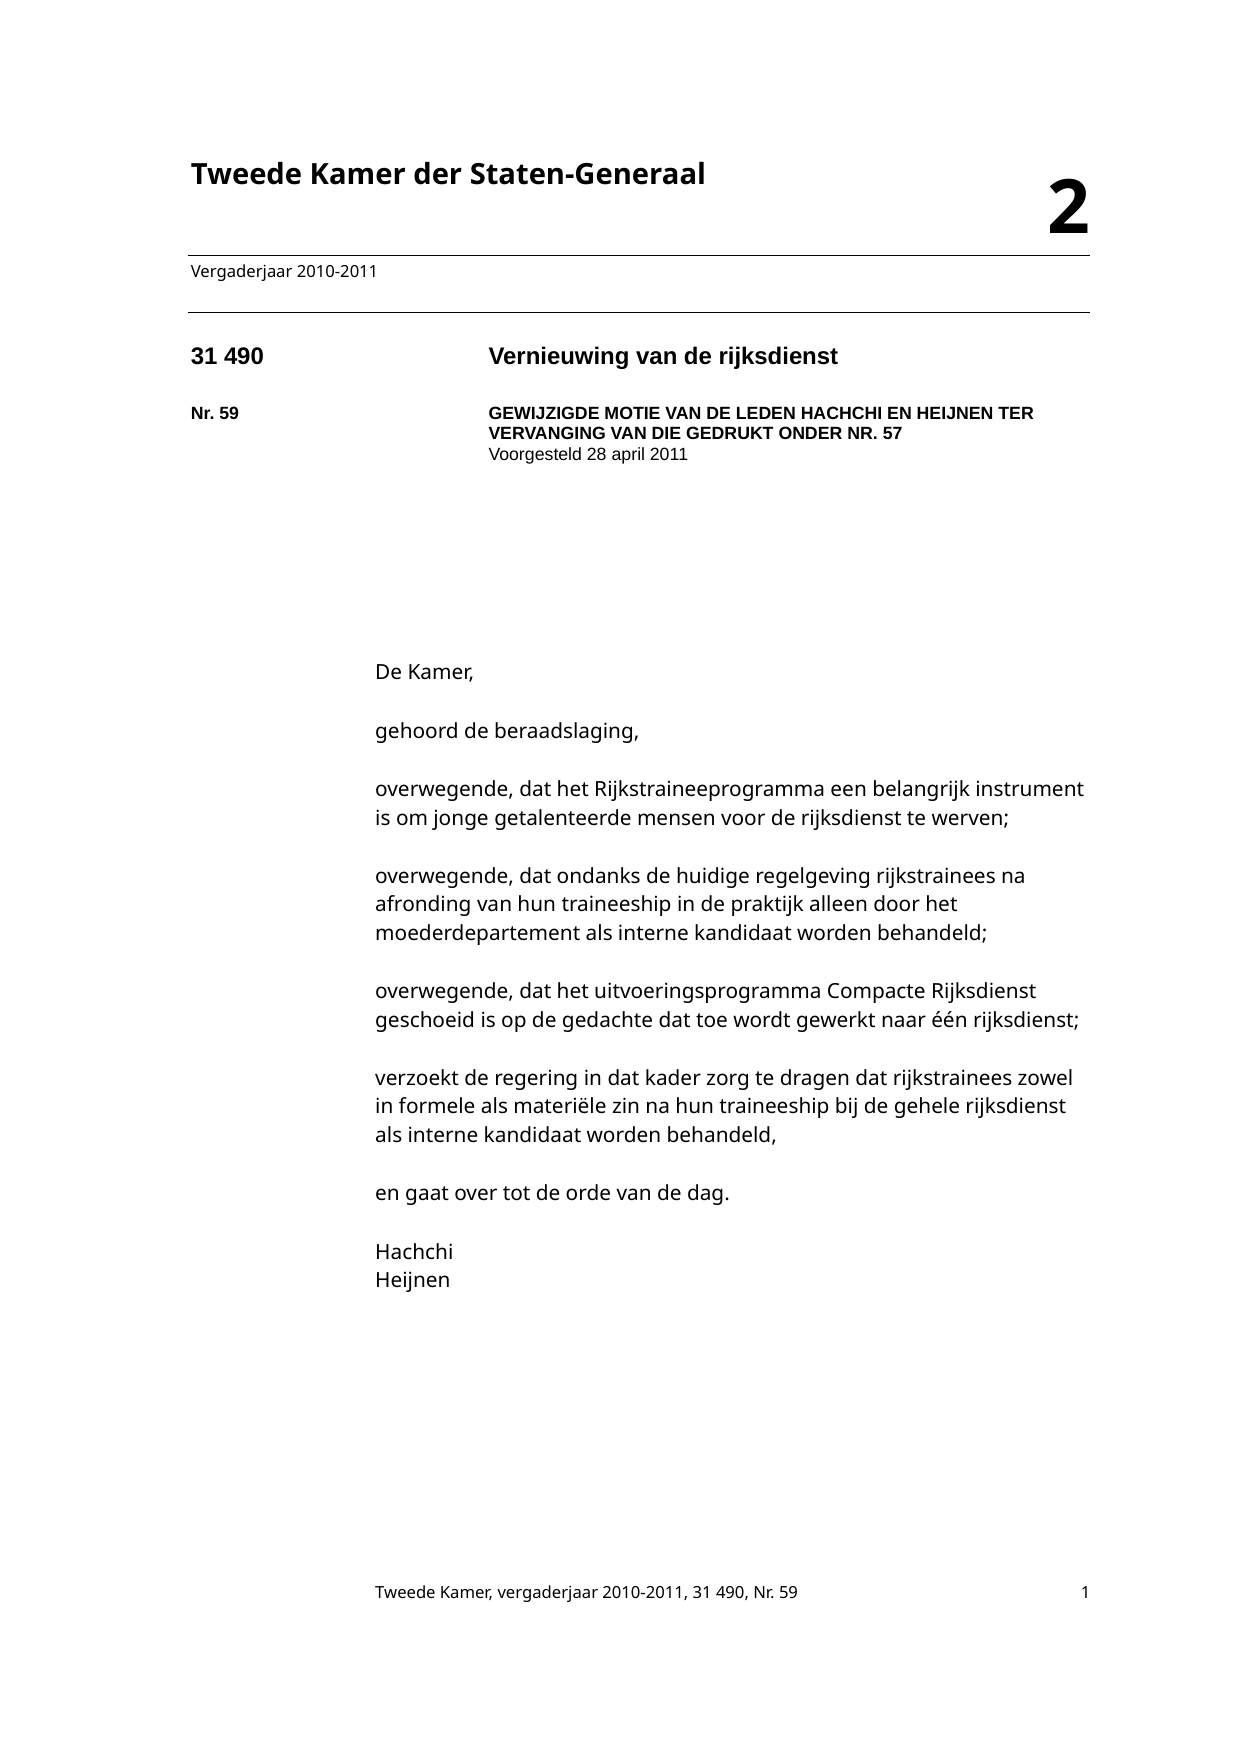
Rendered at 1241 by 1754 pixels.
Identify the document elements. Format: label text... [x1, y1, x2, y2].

table_cell GEWIJZIGDE MOTIE VAN DE LEDEN HACHCHI EN HEIJNEN TER VERVANGING VAN DIE GEDRUKT ONDER NR. 57 Voorgesteld 28 april 2011 [485, 399, 1090, 539]
table_cell [485, 313, 1090, 339]
table_cell Vernieuwing van de rijksdienst [485, 339, 1090, 399]
text en gaat over tot de orde van de dag. [375, 1178, 1090, 1207]
table_cell Vergaderjaar 2010-2011 [188, 256, 485, 312]
table_cell [485, 256, 1090, 312]
table_cell [188, 313, 485, 339]
text Hachchi [375, 1237, 1090, 1265]
text Heijnen [375, 1265, 1090, 1294]
text gehoord de beraadslaging, [375, 716, 1090, 744]
text verzoekt de regering in dat kader zorg te dragen dat rijkstrainees zowel in formele als materiële zin na hun traineeship bij de gehele rijksdienst als interne kandidaat worden behandeld, [375, 1063, 1090, 1148]
table_header Tweede Kamer der Staten-Generaal [188, 150, 909, 255]
text overwegende, dat ondanks de huidige regelgeving rijkstrainees na afronding van hun traineeship in de praktijk alleen door het moederdepartement als interne kandidaat worden behandeld; [375, 861, 1090, 946]
text De Kamer, [375, 657, 1090, 686]
text overwegende, dat het uitvoeringsprogramma Compacte Rijksdienst geschoeid is op de gedachte dat toe wordt gewerkt naar één rijksdienst; [375, 976, 1090, 1033]
text overwegende, dat het Rijkstraineeprogramma een belangrijk instrument is om jonge getalenteerde mensen voor de rijksdienst te werven; [375, 774, 1090, 831]
table_header 2 [910, 150, 1090, 255]
table_cell Nr. 59 [188, 399, 485, 539]
table_cell 31 490 [188, 339, 485, 399]
